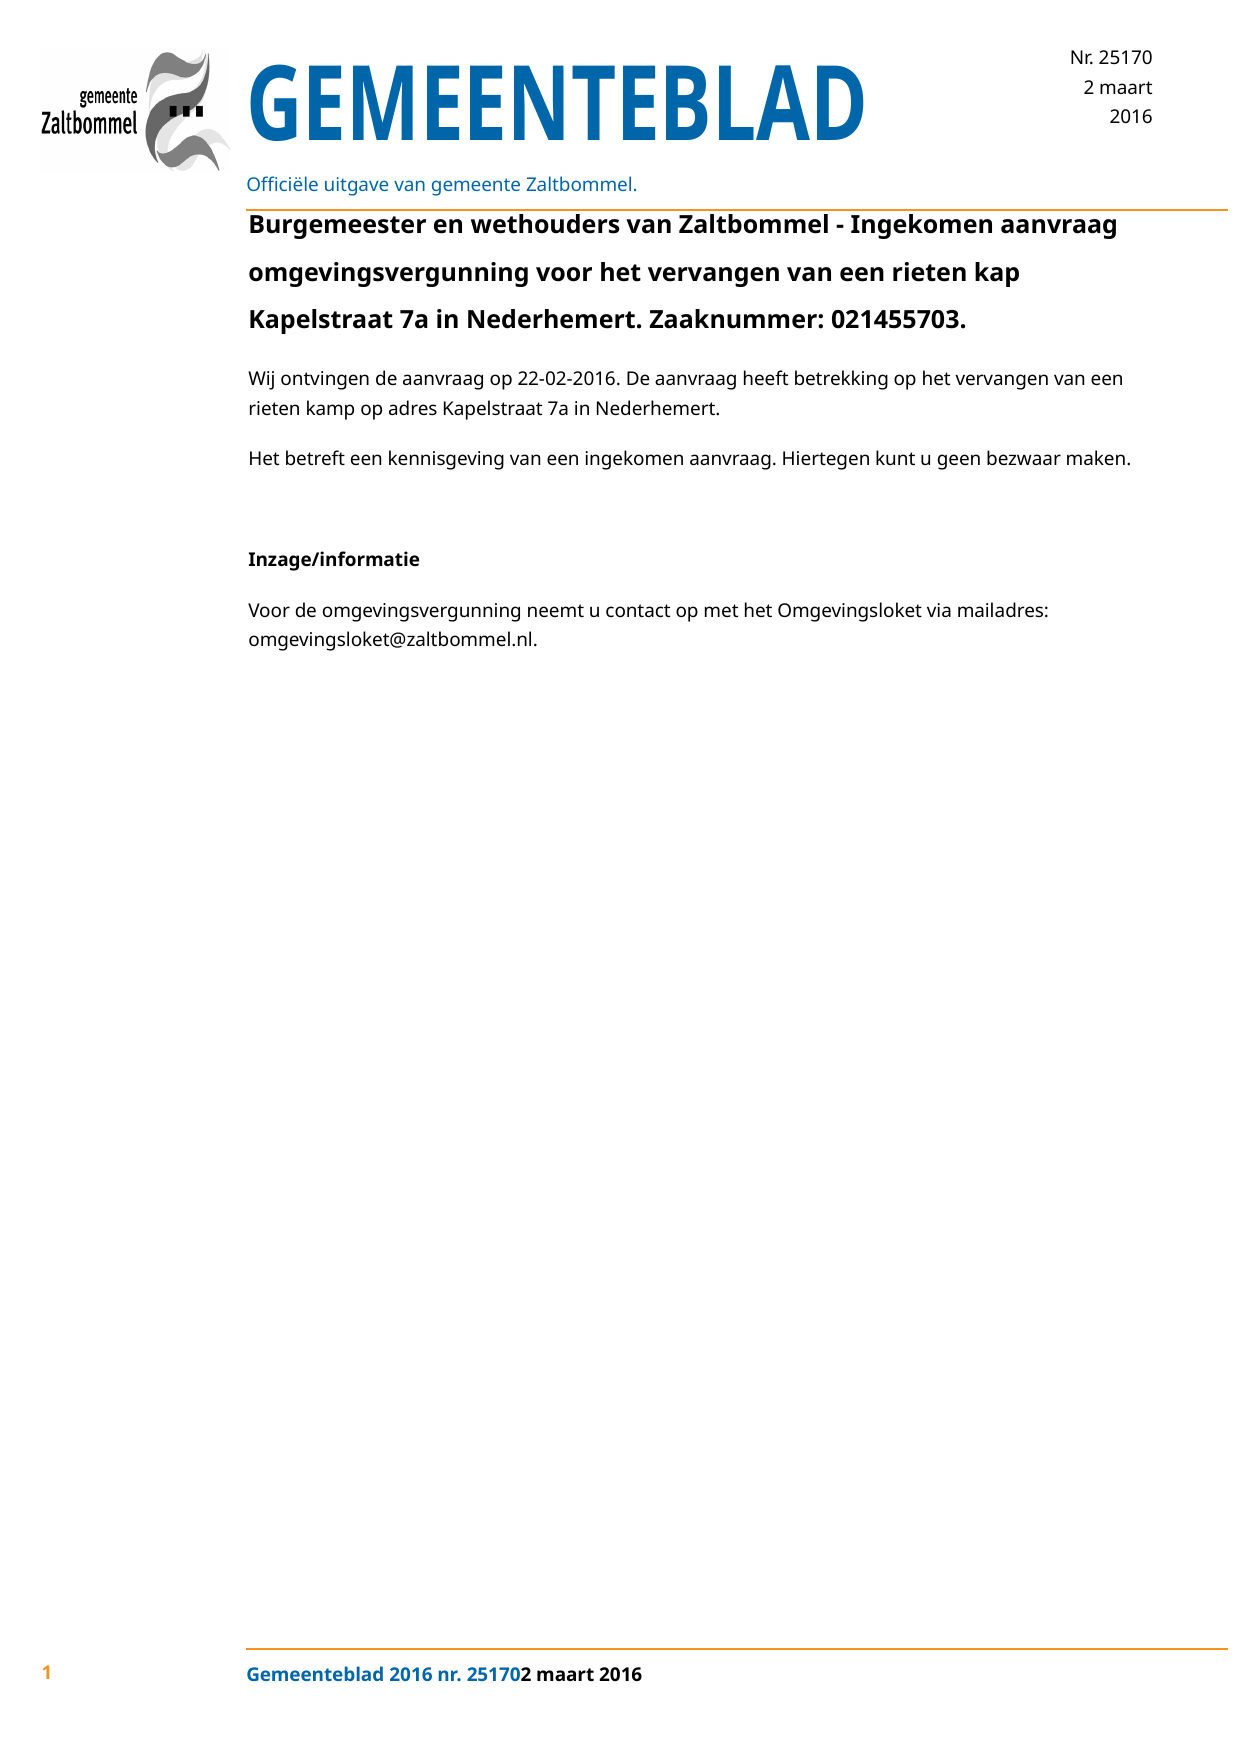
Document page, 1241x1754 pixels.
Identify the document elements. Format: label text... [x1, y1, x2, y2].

text Wij ontvingen de aanvraag op 22-02-2016. De aanvraag heeft betrekking op het vervangen van een rieten kamp op adres Kapelstraat 7a in Nederhemert. [248, 366, 1152, 421]
text Inzage/informatie [248, 546, 1152, 572]
text Het betreft een kennisgeving van een ingekomen aanvraag. Hiertegen kunt u geen bezwaar maken. [248, 446, 1152, 471]
text Burgemeester en wethouders van Zaltbommel - Ingekomen aanvraag omgevingsvergunning voor het vervangen van een rieten kap Kapelstraat 7a in Nederhemert. Zaaknummer: 021455703. [248, 211, 1152, 336]
picture [41, 47, 231, 172]
text Voor de omgevingsvergunning neemt u contact op met het Omgevingsloket via mailadres: omgevingsloket@zaltbommel.nl. [248, 597, 1152, 652]
